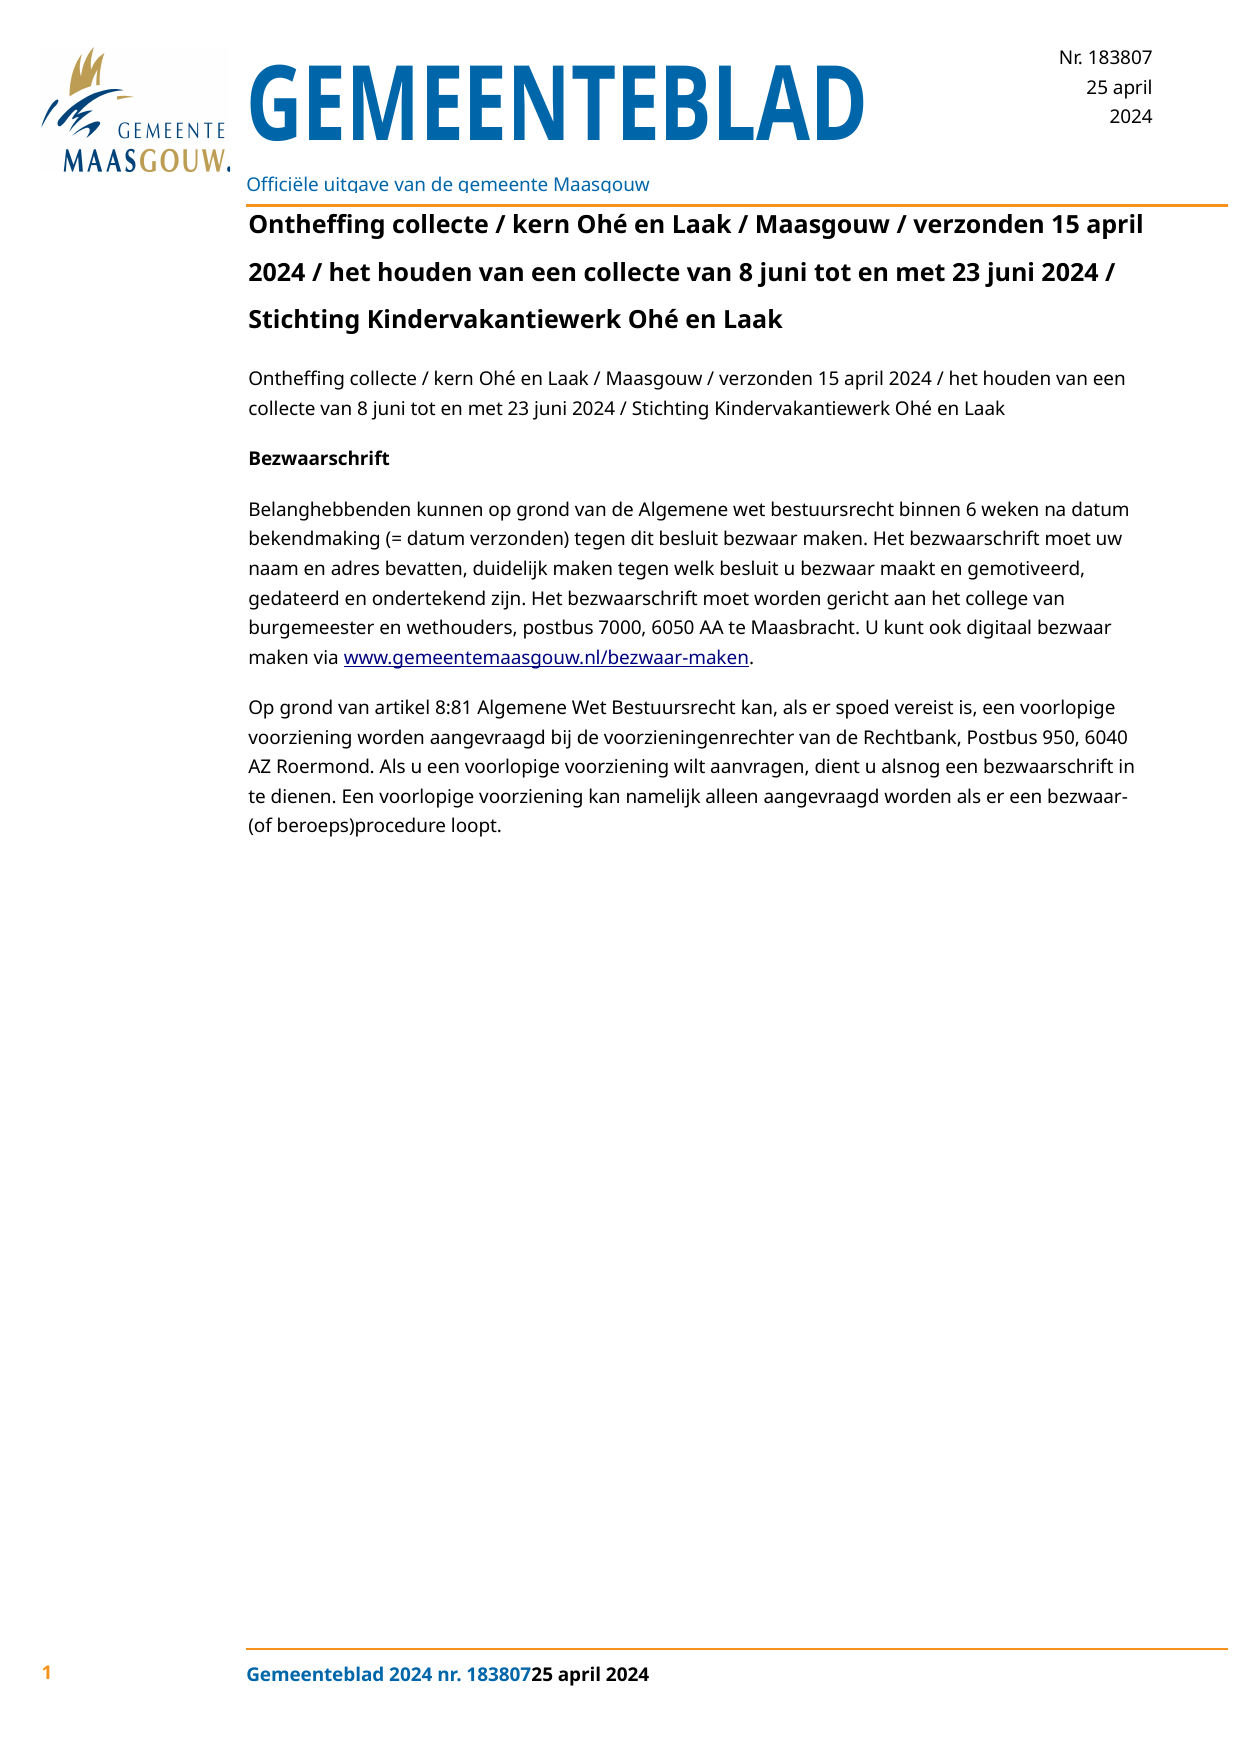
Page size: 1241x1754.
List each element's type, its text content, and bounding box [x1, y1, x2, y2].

text Ontheffing collecte / kern Ohé en Laak / Maasgouw / verzonden 15 april 2024 / het houden van een collecte van 8 juni tot en met 23 juni 2024 / Stichting Kindervakantiewerk Ohé en Laak [248, 366, 1152, 421]
text Bezwaarschrift [248, 446, 1152, 471]
text Belanghebbenden kunnen op grond van de Algemene wet bestuursrecht binnen 6 weken na datum bekendmaking (= datum verzonden) tegen dit besluit bezwaar maken. Het bezwaarschrift moet uw naam en adres bevatten, duidelijk maken tegen welk besluit u bezwaar maakt en gemotiveerd, gedateerd en ondertekend zijn. Het bezwaarschrift moet worden gericht aan het college van burgemeester en wethouders, postbus 7000, 6050 AA te Maasbracht. U kunt ook digitaal bezwaar maken via www.gemeentemaasgouw.nl/bezwaar-maken. [248, 496, 1152, 669]
text Ontheffing collecte / kern Ohé en Laak / Maasgouw / verzonden 15 april 2024 / het houden van een collecte van 8 juni tot en met 23 juni 2024 / Stichting Kindervakantiewerk Ohé en Laak [248, 207, 1152, 336]
text Op grond van artikel 8:81 Algemene Wet Bestuursrecht kan, als er spoed vereist is, een voorlopige voorziening worden aangevraagd bij de voorzieningenrechter van de Rechtbank, Postbus 950, 6040 AZ Roermond. Als u een voorlopige voorziening wilt aanvragen, dient u alsnog een bezwaarschrift in te dienen. Een voorlopige voorziening kan namelijk alleen aangevraagd worden als er een bezwaar- (of beroeps)procedure loopt. [248, 694, 1152, 838]
picture [41, 47, 231, 172]
